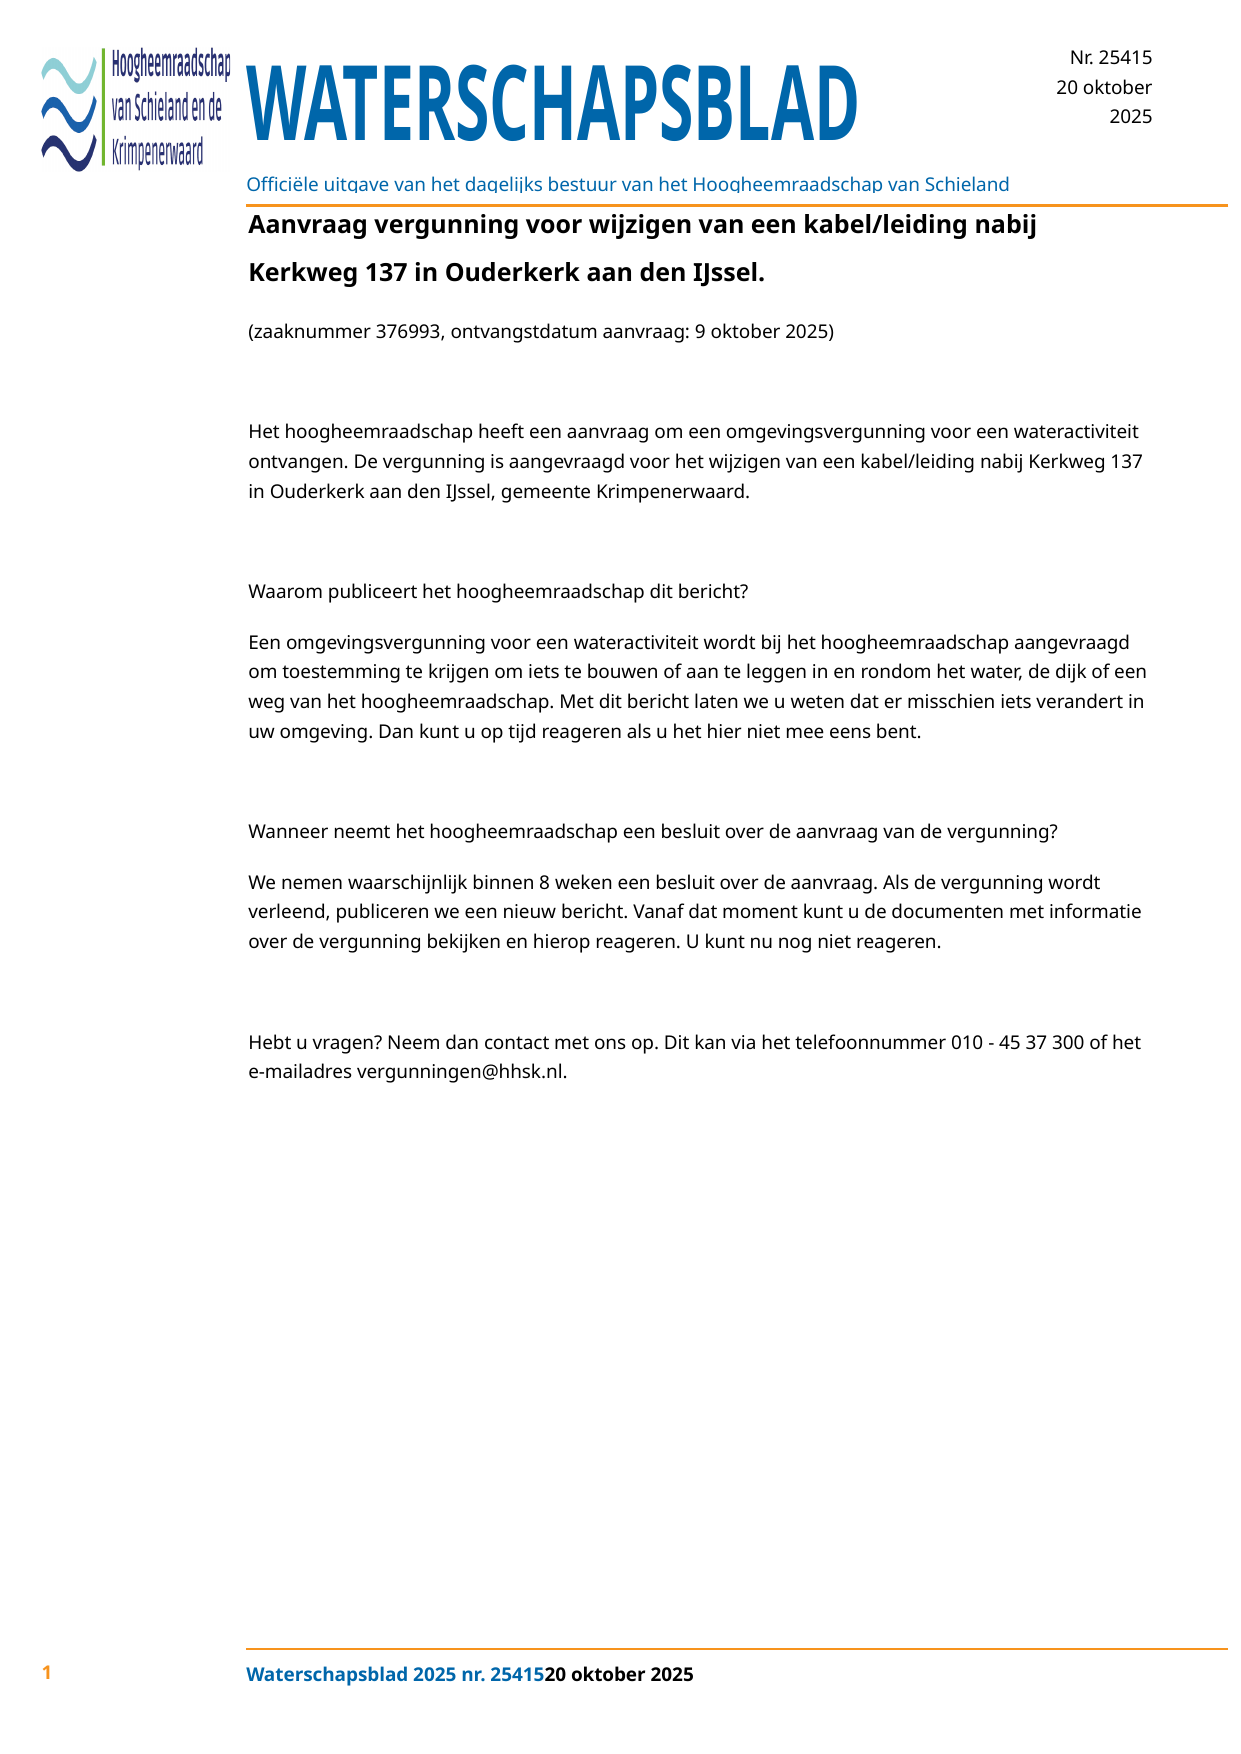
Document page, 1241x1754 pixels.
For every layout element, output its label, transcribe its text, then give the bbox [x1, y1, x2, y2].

text Waarom publiceert het hoogheemraadschap dit bericht? [248, 579, 1152, 604]
text Een omgevingsvergunning voor een wateractiviteit wordt bij het hoogheemraadschap aangevraagd om toestemming te krijgen om iets te bouwen of aan te leggen in en rondom het water, de dijk of een weg van het hoogheemraadschap. Met dit bericht laten we u weten dat er misschien iets verandert in uw omgeving. Dan kunt u op tijd reageren als u het hier niet mee eens bent. [248, 629, 1152, 744]
text Aanvraag vergunning voor wijzigen van een kabel/leiding nabij Kerkweg 137 in Ouderkerk aan den IJssel. [248, 207, 1152, 288]
picture [41, 47, 231, 172]
text We nemen waarschijnlijk binnen 8 weken een besluit over de aanvraag. Als de vergunning wordt verleend, publiceren we een nieuw bericht. Vanaf dat moment kunt u de documenten met informatie over de vergunning bekijken en hierop reageren. U kunt nu nog niet reageren. [248, 869, 1152, 954]
text Wanneer neemt het hoogheemraadschap een besluit over de aanvraag van de vergunning? [248, 819, 1152, 844]
text (zaaknummer 376993, ontvangstdatum aanvraag: 9 oktober 2025) [248, 318, 1152, 344]
text Het hoogheemraadschap heeft een aanvraag om een omgevingsvergunning voor een wateractiviteit ontvangen. De vergunning is aangevraagd voor het wijzigen van een kabel/leiding nabij Kerkweg 137 in Ouderkerk aan den IJssel, gemeente Krimpenerwaard. [248, 419, 1152, 504]
text Hebt u vragen? Neem dan contact met ons op. Dit kan via het telefoonnummer 010 - 45 37 300 of het e-mailadres vergunningen@hhsk.nl. [248, 1029, 1152, 1084]
